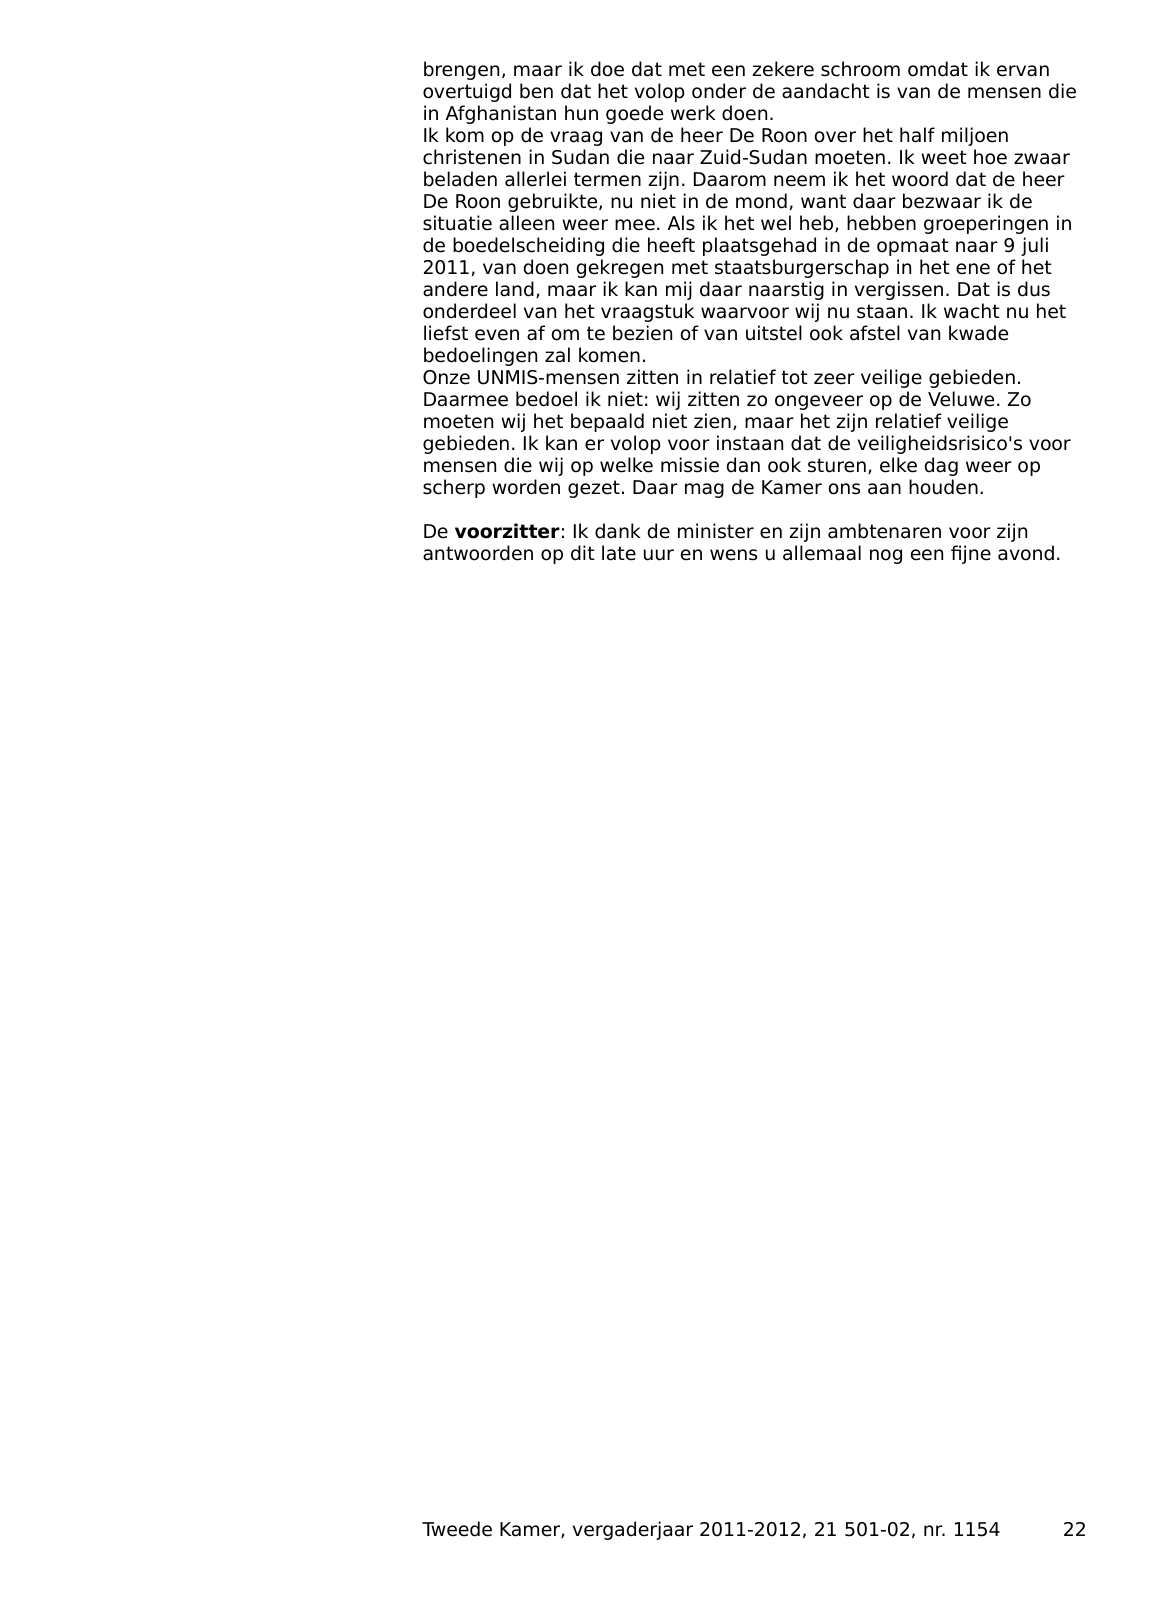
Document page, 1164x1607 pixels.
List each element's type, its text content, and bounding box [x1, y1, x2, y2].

text brengen, maar ik doe dat met een zekere schroom omdat ik ervan overtuigd ben dat het volop onder de aandacht is van de mensen die in Afghanistan hun goede werk doen. [422, 59, 1087, 125]
text De voorzitter: Ik dank de minister en zijn ambtenaren voor zijn antwoorden op dit late uur en wens u allemaal nog een fijne avond. [422, 521, 1087, 565]
text Ik kom op de vraag van de heer De Roon over het half miljoen christenen in Sudan die naar Zuid-Sudan moeten. Ik weet hoe zwaar beladen allerlei termen zijn. Daarom neem ik het woord dat de heer De Roon gebruikte, nu niet in de mond, want daar bezwaar ik de situatie alleen weer mee. Als ik het wel heb, hebben groeperingen in de boedelscheiding die heeft plaatsgehad in de opmaat naar 9 juli 2011, van doen gekregen met staatsburgerschap in het ene of het andere land, maar ik kan mij daar naarstig in vergissen. Dat is dus onderdeel van het vraagstuk waarvoor wij nu staan. Ik wacht nu het liefst even af om te bezien of van uitstel ook afstel van kwade bedoelingen zal komen. [422, 125, 1087, 367]
text Onze UNMIS-mensen zitten in relatief tot zeer veilige gebieden. Daarmee bedoel ik niet: wij zitten zo ongeveer op de Veluwe. Zo moeten wij het bepaald niet zien, maar het zijn relatief veilige gebieden. Ik kan er volop voor instaan dat de veiligheidsrisico's voor mensen die wij op welke missie dan ook sturen, elke dag weer op scherp worden gezet. Daar mag de Kamer ons aan houden. [422, 367, 1087, 499]
